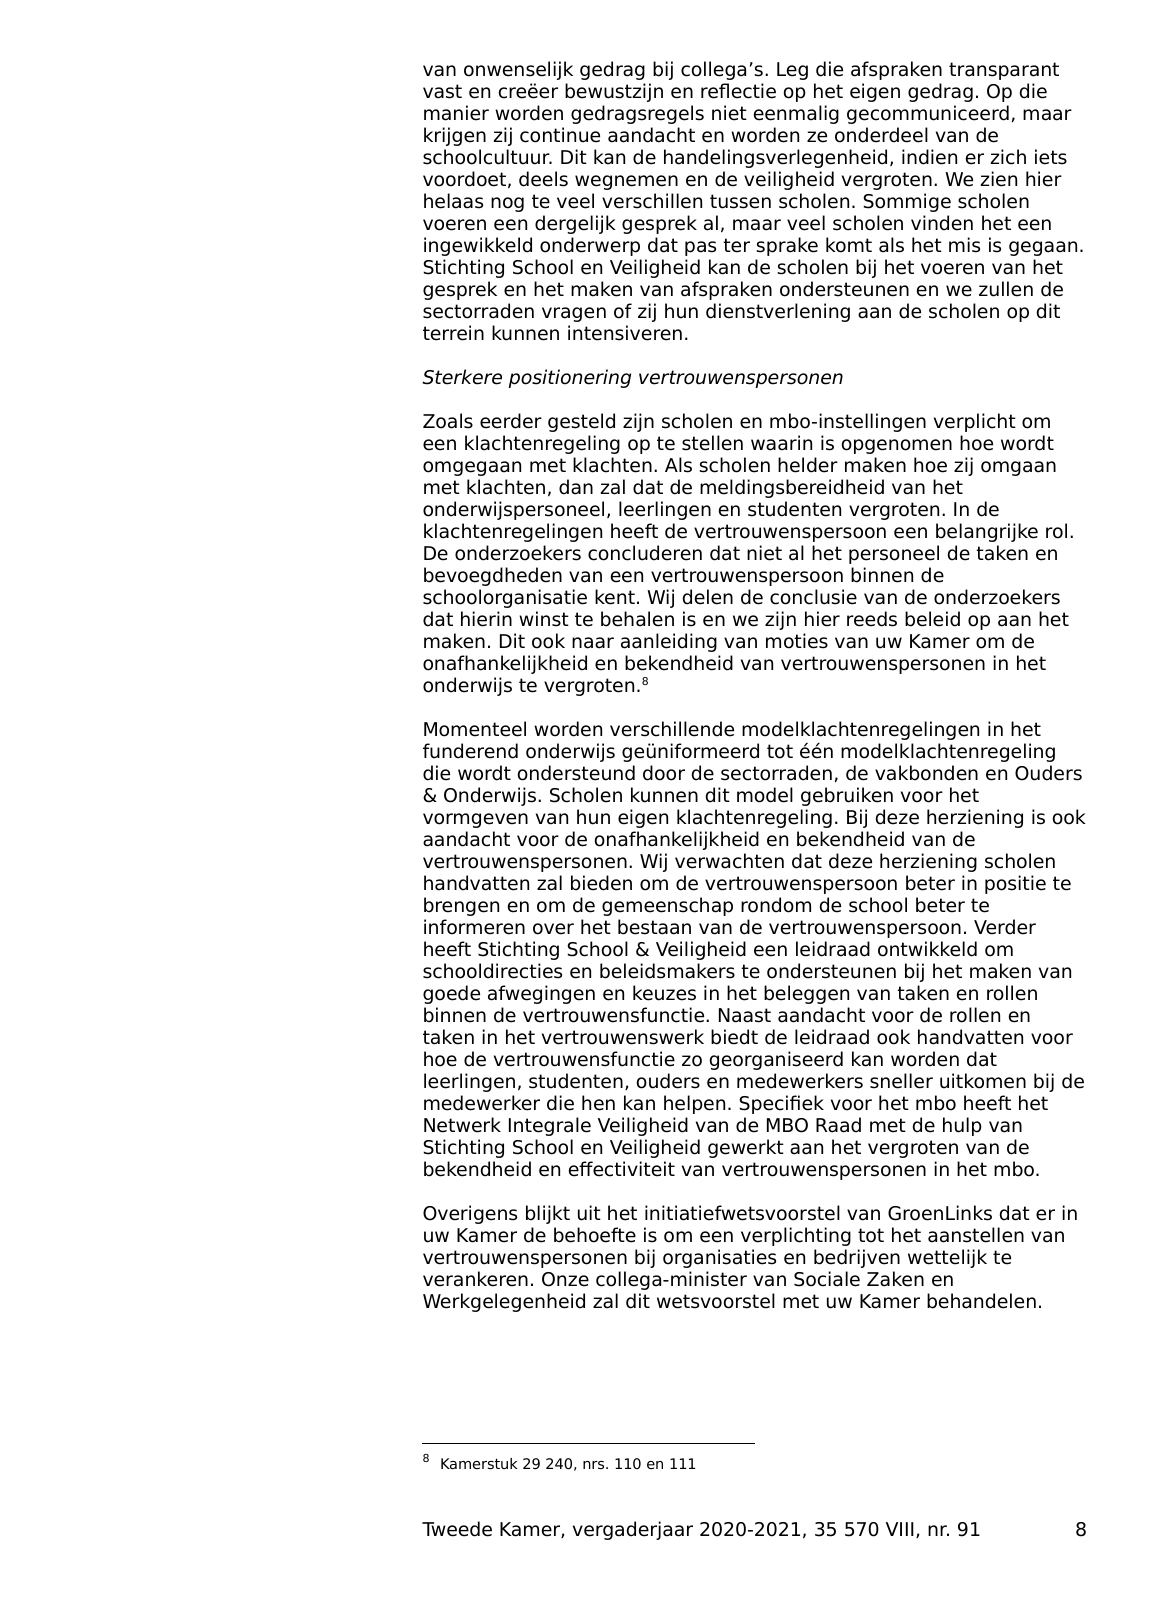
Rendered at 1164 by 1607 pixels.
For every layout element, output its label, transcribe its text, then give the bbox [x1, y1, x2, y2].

text Kamerstuk 29 240, nrs. 110 en 111 [422, 1452, 1087, 1474]
text Momenteel worden verschillende modelklachtenregelingen in het funderend onderwijs geüniformeerd tot één modelklachtenregeling die wordt ondersteund door de sectorraden, de vakbonden en Ouders & Onderwijs. Scholen kunnen dit model gebruiken voor het vormgeven van hun eigen klachtenregeling. Bij deze herziening is ook aandacht voor de onafhankelijkheid en bekendheid van de vertrouwenspersonen. Wij verwachten dat deze herziening scholen handvatten zal bieden om de vertrouwenspersoon beter in positie te brengen en om de gemeenschap rondom de school beter te informeren over het bestaan van de vertrouwenspersoon. Verder heeft Stichting School & Veiligheid een leidraad ontwikkeld om schooldirecties en beleidsmakers te ondersteunen bij het maken van goede afwegingen en keuzes in het beleggen van taken en rollen binnen de vertrouwensfunctie. Naast aandacht voor de rollen en taken in het vertrouwenswerk biedt de leidraad ook handvatten voor hoe de vertrouwensfunctie zo georganiseerd kan worden dat leerlingen, studenten, ouders en medewerkers sneller uitkomen bij de medewerker die hen kan helpen. Specifiek voor het mbo heeft het Netwerk Integrale Veiligheid van de MBO Raad met de hulp van Stichting School en Veiligheid gewerkt aan het vergroten van de bekendheid en effectiviteit van vertrouwenspersonen in het mbo. [422, 719, 1087, 1181]
text Overigens blijkt uit het initiatiefwetsvoorstel van GroenLinks dat er in uw Kamer de behoefte is om een verplichting tot het aanstellen van vertrouwenspersonen bij organisaties en bedrijven wettelijk te verankeren. Onze collega-minister van Sociale Zaken en Werkgelegenheid zal dit wetsvoorstel met uw Kamer behandelen. [422, 1203, 1087, 1313]
subtitle Sterkere positionering vertrouwenspersonen [422, 367, 1087, 389]
text Zoals eerder gesteld zijn scholen en mbo-instellingen verplicht om een klachtenregeling op te stellen waarin is opgenomen hoe wordt omgegaan met klachten. Als scholen helder maken hoe zij omgaan met klachten, dan zal dat de meldingsbereidheid van het onderwijspersoneel, leerlingen en studenten vergroten. In de klachtenregelingen heeft de vertrouwenspersoon een belangrijke rol. De onderzoekers concluderen dat niet al het personeel de taken en bevoegdheden van een vertrouwenspersoon binnen de schoolorganisatie kent. Wij delen de conclusie van de onderzoekers dat hierin winst te behalen is en we zijn hier reeds beleid op aan het maken. Dit ook naar aanleiding van moties van uw Kamer om de onafhankelijkheid en bekendheid van vertrouwenspersonen in het onderwijs te vergroten. [422, 411, 1087, 697]
text van onwenselijk gedrag bij collega’s. Leg die afspraken transparant vast en creëer bewustzijn en reflectie op het eigen gedrag. Op die manier worden gedragsregels niet eenmalig gecommuniceerd, maar krijgen zij continue aandacht en worden ze onderdeel van de schoolcultuur. Dit kan de handelingsverlegenheid, indien er zich iets voordoet, deels wegnemen en de veiligheid vergroten. We zien hier helaas nog te veel verschillen tussen scholen. Sommige scholen voeren een dergelijk gesprek al, maar veel scholen vinden het een ingewikkeld onderwerp dat pas ter sprake komt als het mis is gegaan. Stichting School en Veiligheid kan de scholen bij het voeren van het gesprek en het maken van afspraken ondersteunen en we zullen de sectorraden vragen of zij hun dienstverlening aan de scholen op dit terrein kunnen intensiveren. [422, 59, 1087, 345]
